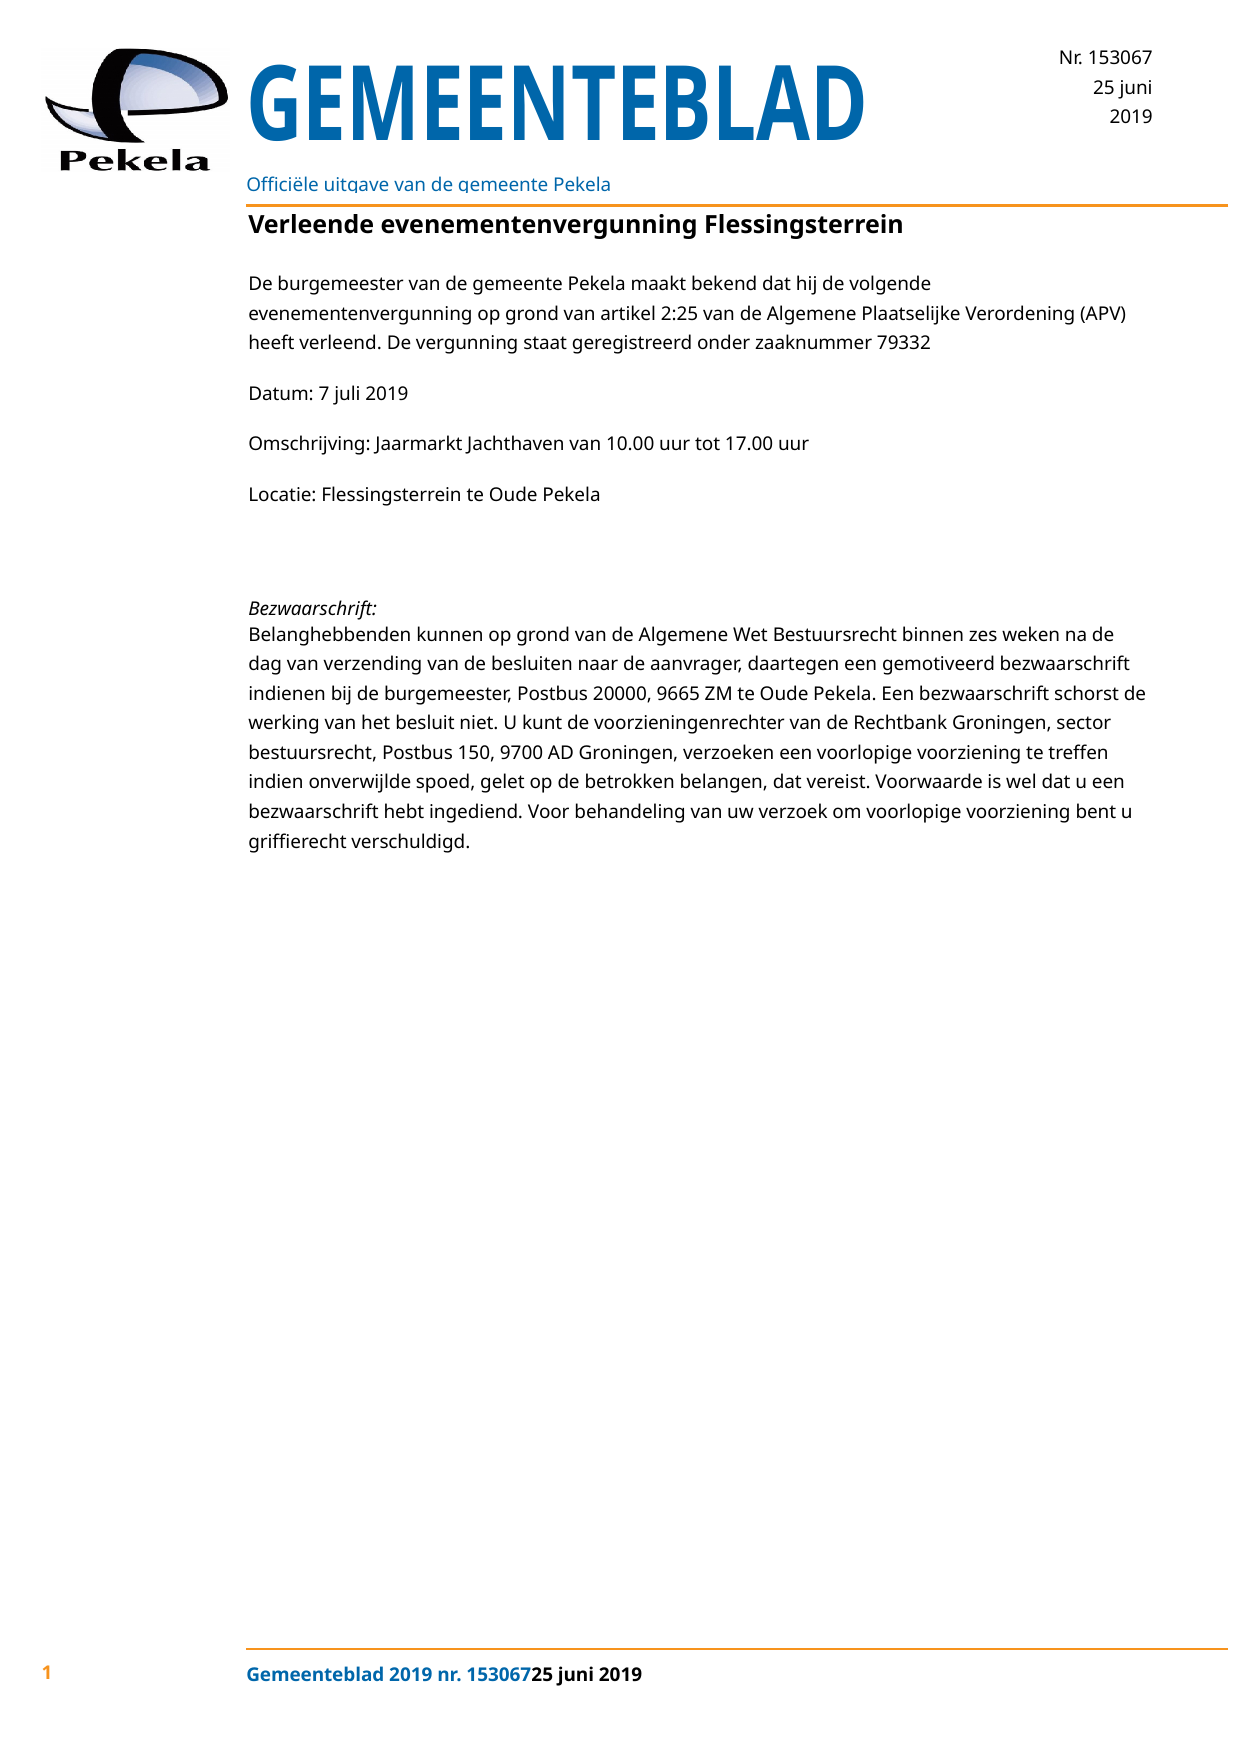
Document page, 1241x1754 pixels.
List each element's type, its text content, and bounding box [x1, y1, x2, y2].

text Omschrijving: Jaarmarkt Jachthaven van 10.00 uur tot 17.00 uur [248, 430, 1152, 456]
text Datum: 7 juli 2019 [248, 380, 1152, 406]
text Locatie: Flessingsterrein te Oude Pekela [248, 481, 1152, 506]
text Verleende evenementenvergunning Flessingsterrein [248, 207, 1152, 241]
text De burgemeester van de gemeente Pekela maakt bekend dat hij de volgende evenementenvergunning op grond van artikel 2:25 van de Algemene Plaatselijke Verordening (APV) heeft verleend. De vergunning staat geregistreerd onder zaaknummer 79332 [248, 270, 1152, 355]
text Bezwaarschrift: [248, 595, 1152, 621]
text Belanghebbenden kunnen op grond van de Algemene Wet Bestuursrecht binnen zes weken na de dag van verzending van de besluiten naar de aanvrager, daartegen een gemotiveerd bezwaarschrift indienen bij de burgemeester, Postbus 20000, 9665 ZM te Oude Pekela. Een bezwaarschrift schorst de werking van het besluit niet. U kunt de voorzieningenrechter van de Rechtbank Groningen, sector bestuursrecht, Postbus 150, 9700 AD Groningen, verzoeken een voorlopige voorziening te treffen indien onverwijlde spoed, gelet op de betrokken belangen, dat vereist. Voorwaarde is wel dat u een bezwaarschrift hebt ingediend. Voor behandeling van uw verzoek om voorlopige voorziening bent u griffierecht verschuldigd. [248, 621, 1152, 854]
picture [41, 47, 231, 172]
